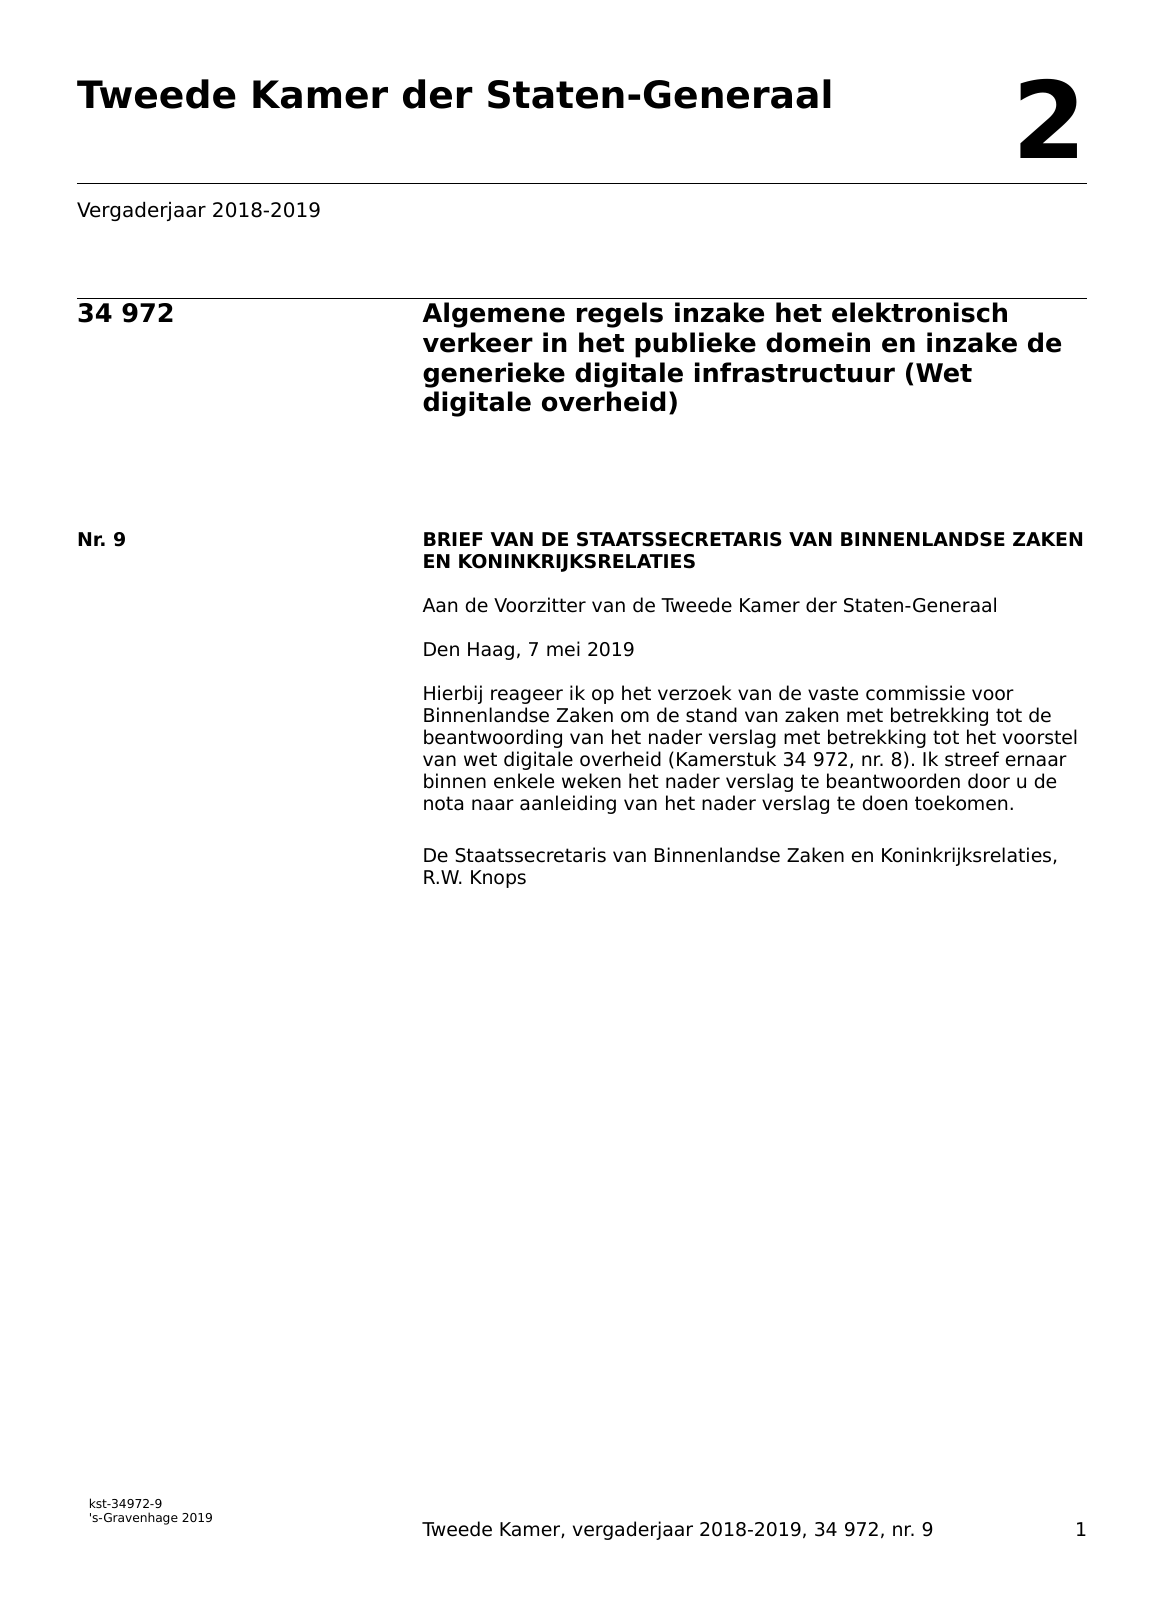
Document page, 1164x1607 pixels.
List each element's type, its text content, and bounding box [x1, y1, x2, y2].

subtitle 34 972 Algemene regels inzake het elektronisch verkeer in het publieke domein en inzake de generieke digitale infrastructuur (Wet digitale overheid) [77, 299, 1087, 418]
text kst-34972-9 [88, 1497, 323, 1511]
table_header Tweede Kamer der Staten-Generaal [77, 59, 886, 183]
text De Staatssecretaris van Binnenlandse Zaken en Koninkrijksrelaties, R.W. Knops [422, 845, 1087, 889]
text Den Haag, 7 mei 2019 [422, 639, 1087, 661]
subtitle Nr. 9 BRIEF VAN DE STAATSSECRETARIS VAN BINNENLANDSE ZAKEN EN KONINKRIJKSRELATIES [77, 529, 1087, 573]
table_cell Vergaderjaar 2018-2019 [77, 184, 1087, 298]
table_header 2 [886, 59, 1087, 183]
text Hierbij reageer ik op het verzoek van de vaste commissie voor Binnenlandse Zaken om de stand van zaken met betrekking tot de beantwoording van het nader verslag met betrekking tot het voorstel van wet digitale overheid (Kamerstuk 34 972, nr. 8). Ik streef ernaar binnen enkele weken het nader verslag te beantwoorden door u de nota naar aanleiding van het nader verslag te doen toekomen. [422, 683, 1087, 815]
text 's-Gravenhage 2019 [88, 1511, 323, 1525]
text Aan de Voorzitter van de Tweede Kamer der Staten-Generaal [422, 595, 1087, 617]
